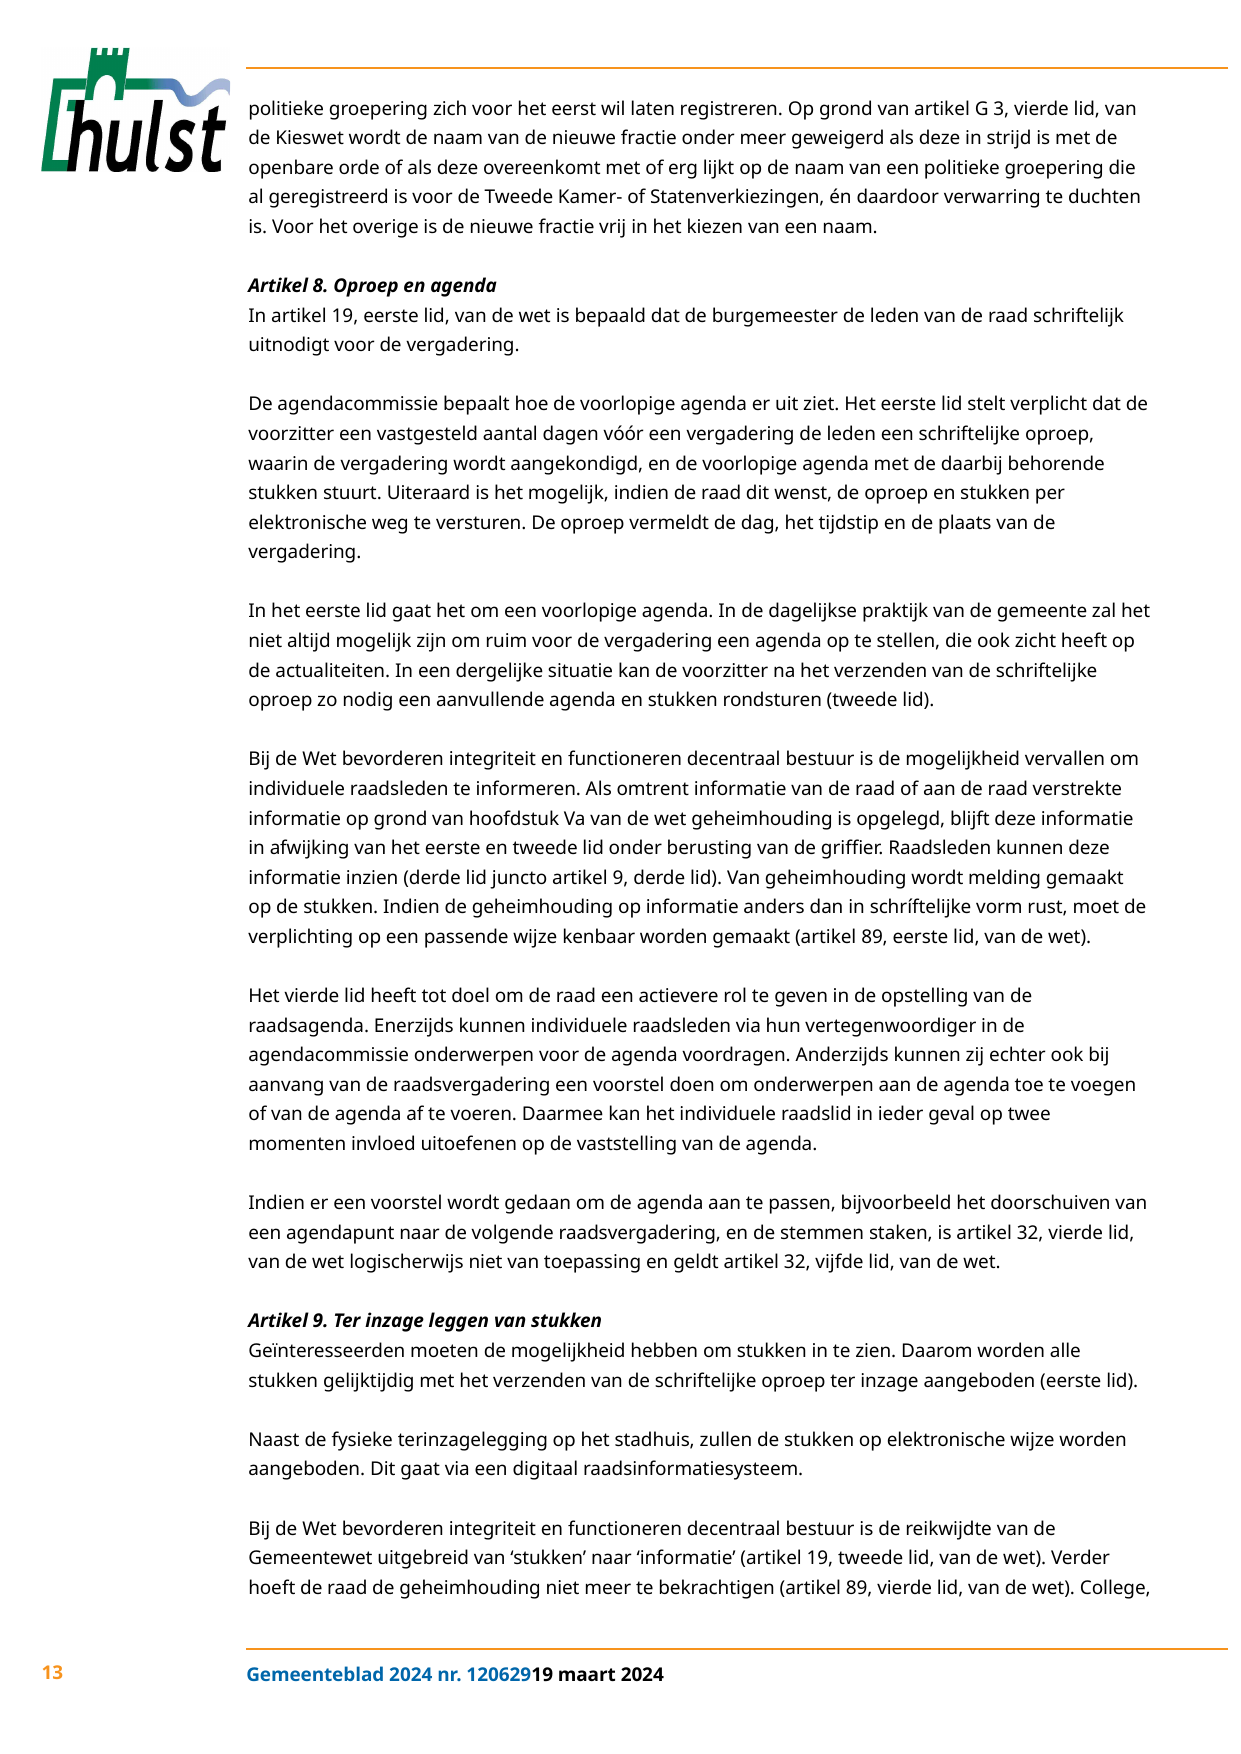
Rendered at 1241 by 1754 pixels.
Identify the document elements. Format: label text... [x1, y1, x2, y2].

text In artikel 19, eerste lid, van de wet is bepaald dat de burgemeester de leden van de raad schriftelijk uitnodigt voor de vergadering. [248, 302, 1152, 357]
text Artikel 9. Ter inzage leggen van stukken [248, 1308, 1152, 1333]
text Het vierde lid heeft tot doel om de raad een actievere rol te geven in de opstelling van de raadsagenda. Enerzijds kunnen individuele raadsleden via hun vertegenwoordiger in de agendacommissie onderwerpen voor de agenda voordragen. Anderzijds kunnen zij echter ook bij aanvang van de raadsvergadering een voorstel doen om onderwerpen aan de agenda toe te voegen of van de agenda af te voeren. Daarmee kan het individuele raadslid in ieder geval op twee momenten invloed uitoefenen op de vaststelling van de agenda. [248, 982, 1152, 1156]
text De agendacommissie bepaalt hoe de voorlopige agenda er uit ziet. Het eerste lid stelt verplicht dat de voorzitter een vastgesteld aantal dagen vóór een vergadering de leden een schriftelijke oproep, waarin de vergadering wordt aangekondigd, en de voorlopige agenda met de daarbij behorende stukken stuurt. Uiteraard is het mogelijk, indien de raad dit wenst, de oproep en stukken per elektronische weg te versturen. De oproep vermeldt de dag, het tijdstip en de plaats van de vergadering. [248, 391, 1152, 564]
text Geïnteresseerden moeten de mogelijkheid hebben om stukken in te zien. Daarom worden alle stukken gelijktijdig met het verzenden van de schriftelijke oproep ter inzage aangeboden (eerste lid). [248, 1337, 1152, 1393]
text In het eerste lid gaat het om een voorlopige agenda. In de dagelijkse praktijk van de gemeente zal het niet altijd mogelijk zijn om ruim voor de vergadering een agenda op te stellen, die ook zicht heeft op de actualiteiten. In een dergelijke situatie kan de voorzitter na het verzenden van de schriftelijke oproep zo nodig een aanvullende agenda en stukken rondsturen (tweede lid). [248, 598, 1152, 712]
picture [41, 47, 231, 172]
text Bij de Wet bevorderen integriteit en functioneren decentraal bestuur is de mogelijkheid vervallen om individuele raadsleden te informeren. Als omtrent informatie van de raad of aan de raad verstrekte informatie op grond van hoofdstuk Va van de wet geheimhouding is opgelegd, blijft deze informatie in afwijking van het eerste en tweede lid onder berusting van de griffier. Raadsleden kunnen deze informatie inzien (derde lid juncto artikel 9, derde lid). Van geheimhouding wordt melding gemaakt op de stukken. Indien de geheimhouding op informatie anders dan in schríftelijke vorm rust, moet de verplichting op een passende wijze kenbaar worden gemaakt (artikel 89, eerste lid, van de wet). [248, 746, 1152, 949]
text Indien er een voorstel wordt gedaan om de agenda aan te passen, bijvoorbeeld het doorschuiven van een agendapunt naar de volgende raadsvergadering, en de stemmen staken, is artikel 32, vierde lid, van de wet logischerwijs niet van toepassing en geldt artikel 32, vijfde lid, van de wet. [248, 1189, 1152, 1274]
text politieke groepering zich voor het eerst wil laten registreren. Op grond van artikel G 3, vierde lid, van de Kieswet wordt de naam van de nieuwe fractie onder meer geweigerd als deze in strijd is met de openbare orde of als deze overeenkomt met of erg lijkt op de naam van een politieke groepering die al geregistreerd is voor de Tweede Kamer- of Statenverkiezingen, én daardoor verwarring te duchten is. Voor het overige is de nieuwe fractie vrij in het kiezen van een naam. [248, 95, 1152, 239]
text Naast de fysieke terinzagelegging op het stadhuis, zullen de stukken op elektronische wijze worden aangeboden. Dit gaat via een digitaal raadsinformatiesysteem. [248, 1426, 1152, 1481]
text Artikel 8. Oproep en agenda [248, 272, 1152, 298]
text Bij de Wet bevorderen integriteit en functioneren decentraal bestuur is de reikwijdte van de Gemeentewet uitgebreid van ‘stukken’ naar ‘informatie’ (artikel 19, tweede lid, van de wet). Verder hoeft de raad de geheimhouding niet meer te bekrachtigen (artikel 89, vierde lid, van de wet). College, [248, 1515, 1152, 1600]
